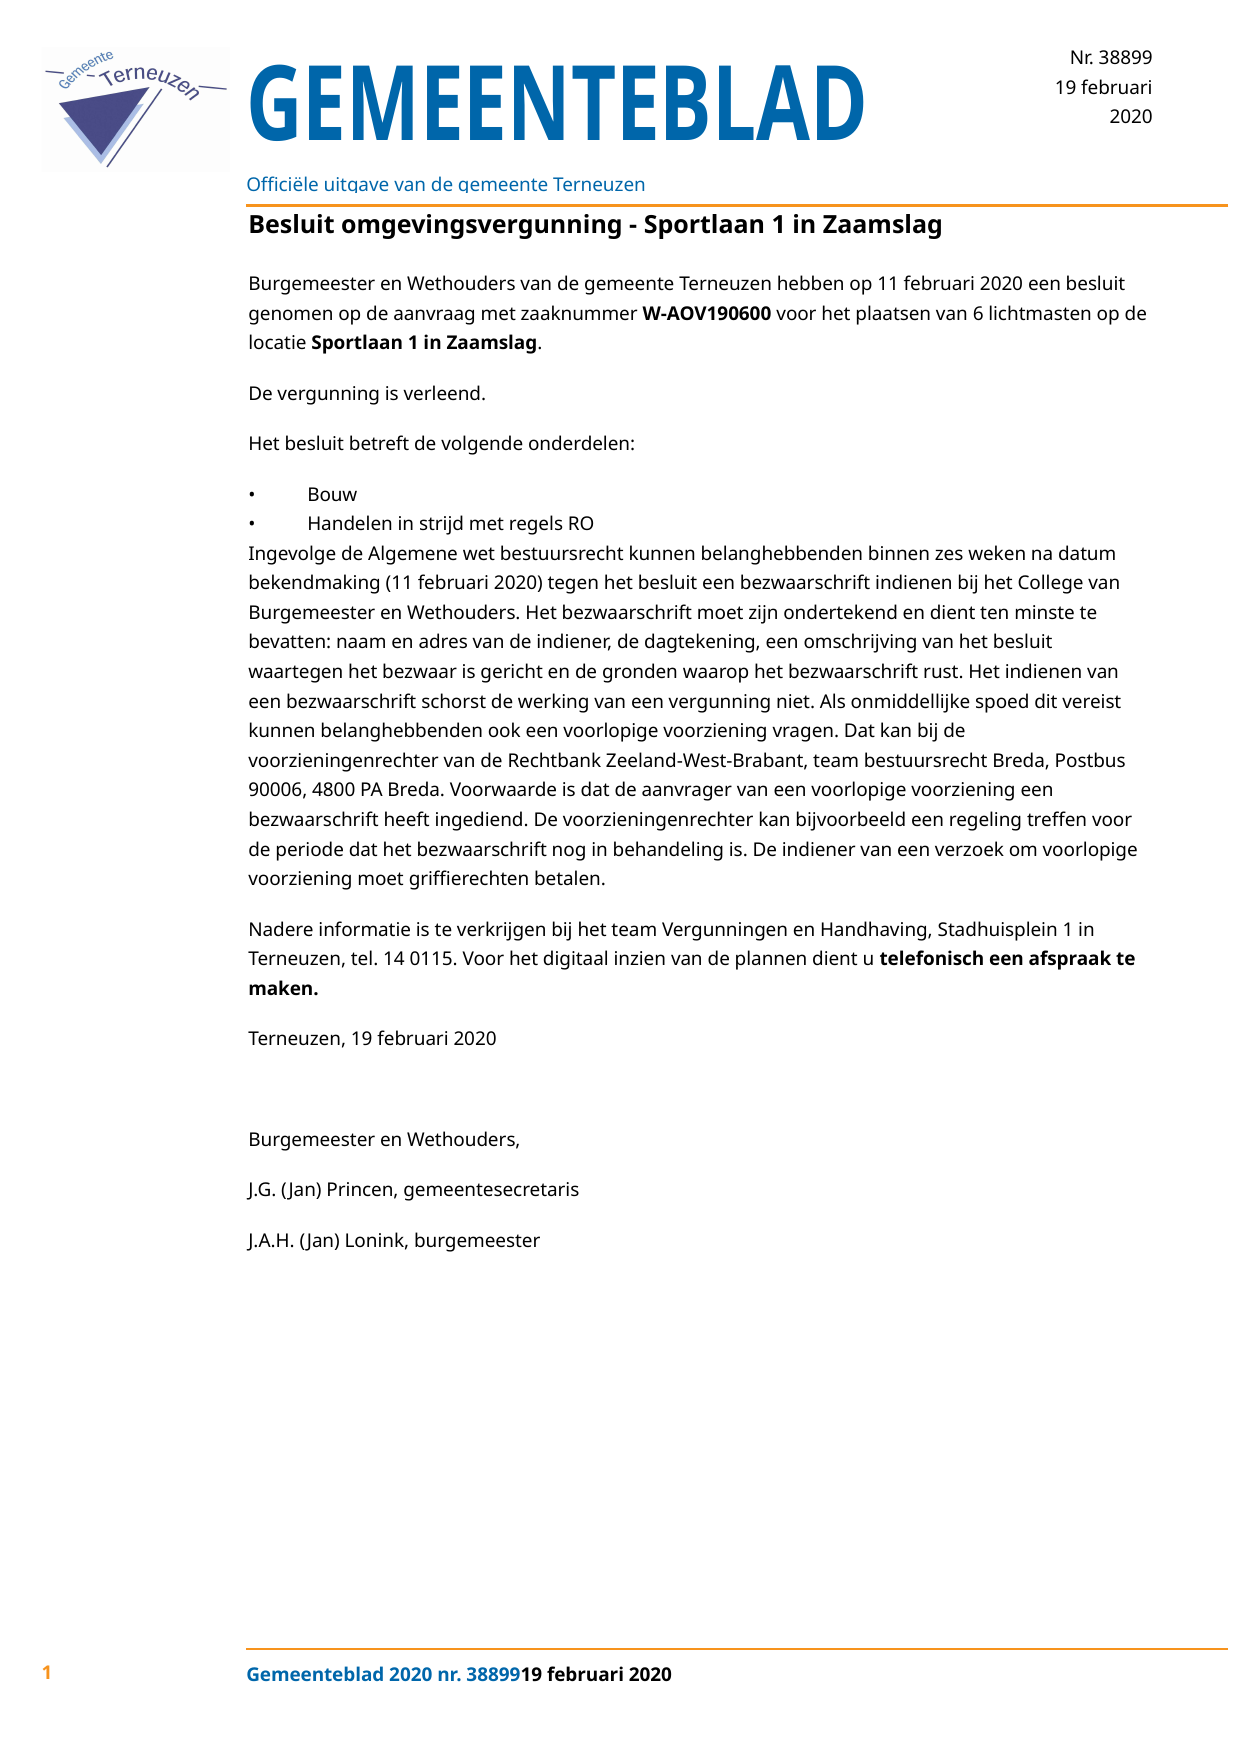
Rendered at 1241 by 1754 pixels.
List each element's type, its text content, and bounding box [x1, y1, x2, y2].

text De vergunning is verleend. [248, 380, 1152, 406]
list Handelen in strijd met regels RO [248, 510, 1152, 536]
picture [41, 47, 231, 172]
text J.A.H. (Jan) Lonink, burgemeester [248, 1227, 1152, 1253]
text J.G. (Jan) Princen, gemeentesecretaris [248, 1177, 1152, 1202]
text Besluit omgevingsvergunning - Sportlaan 1 in Zaamslag [248, 207, 1152, 241]
text Burgemeester en Wethouders, [248, 1126, 1152, 1152]
text Terneuzen, 19 februari 2020 [248, 1025, 1152, 1051]
text Burgemeester en Wethouders van de gemeente Terneuzen hebben op 11 februari 2020 een besluit genomen op de aanvraag met zaaknummer W-AOV190600 voor het plaatsen van 6 lichtmasten op de locatie Sportlaan 1 in Zaamslag. [248, 270, 1152, 355]
text Nadere informatie is te verkrijgen bij het team Vergunningen en Handhaving, Stadhuisplein 1 in Terneuzen, tel. 14 0115. Voor het digitaal inzien van de plannen dient u telefonisch een afspraak te maken. [248, 916, 1152, 1001]
text Ingevolge de Algemene wet bestuursrecht kunnen belanghebbenden binnen zes weken na datum bekendmaking (11 februari 2020) tegen het besluit een bezwaarschrift indienen bij het College van Burgemeester en Wethouders. Het bezwaarschrift moet zijn ondertekend en dient ten minste te bevatten: naam en adres van de indiener, de dagtekening, een omschrijving van het besluit waartegen het bezwaar is gericht en de gronden waarop het bezwaarschrift rust. Het indienen van een bezwaarschrift schorst de werking van een vergunning niet. Als onmiddellijke spoed dit vereist kunnen belanghebbenden ook een voorlopige voorziening vragen. Dat kan bij de voorzieningenrechter van de Rechtbank Zeeland-West-Brabant, team bestuursrecht Breda, Postbus 90006, 4800 PA Breda. Voorwaarde is dat de aanvrager van een voorlopige voorziening een bezwaarschrift heeft ingediend. De voorzieningenrechter kan bijvoorbeeld een regeling treffen voor de periode dat het bezwaarschrift nog in behandeling is. De indiener van een verzoek om voorlopige voorziening moet griffierechten betalen. [248, 540, 1152, 891]
text Het besluit betreft de volgende onderdelen: [248, 430, 1152, 456]
list Bouw [248, 481, 1152, 506]
